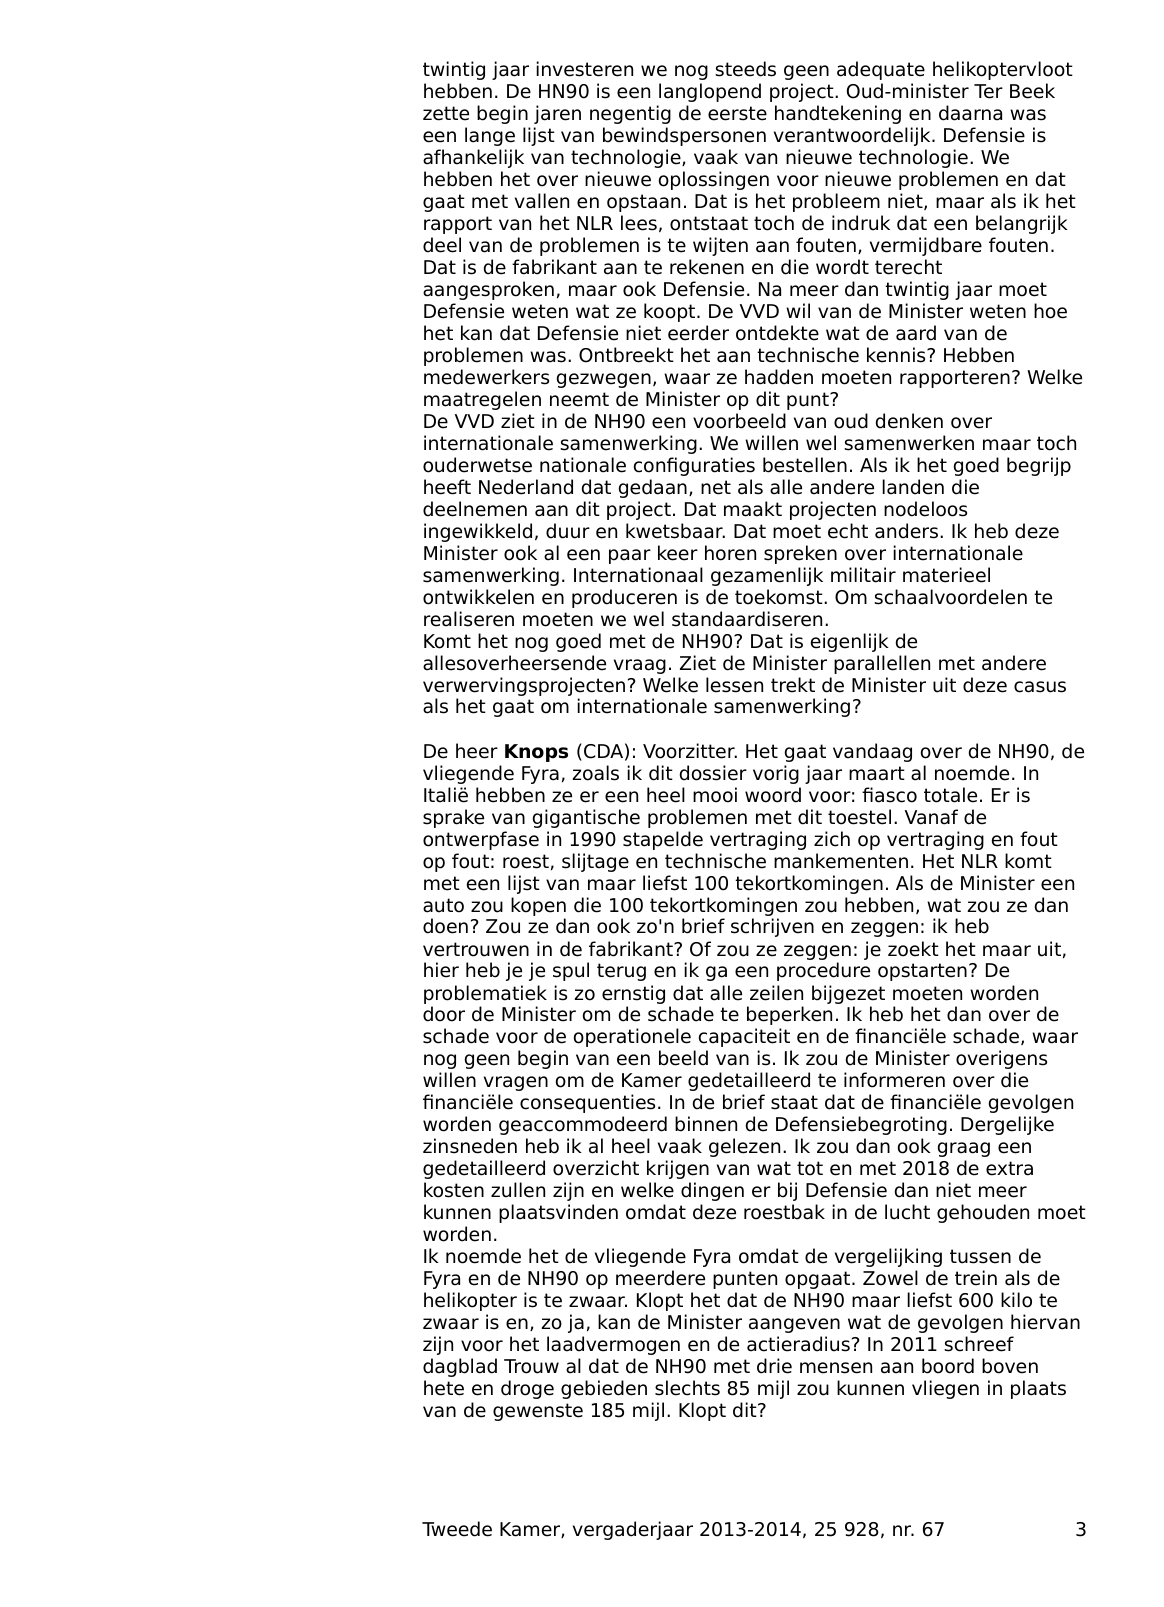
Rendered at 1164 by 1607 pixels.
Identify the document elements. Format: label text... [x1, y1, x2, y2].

text twintig jaar investeren we nog steeds geen adequate helikoptervloot hebben. De HN90 is een langlopend project. Oud-minister Ter Beek zette begin jaren negentig de eerste handtekening en daarna was een lange lijst van bewindspersonen verantwoordelijk. Defensie is afhankelijk van technologie, vaak van nieuwe technologie. We hebben het over nieuwe oplossingen voor nieuwe problemen en dat gaat met vallen en opstaan. Dat is het probleem niet, maar als ik het rapport van het NLR lees, ontstaat toch de indruk dat een belangrijk deel van de problemen is te wijten aan fouten, vermijdbare fouten. Dat is de fabrikant aan te rekenen en die wordt terecht aangesproken, maar ook Defensie. Na meer dan twintig jaar moet Defensie weten wat ze koopt. De VVD wil van de Minister weten hoe het kan dat Defensie niet eerder ontdekte wat de aard van de problemen was. Ontbreekt het aan technische kennis? Hebben medewerkers gezwegen, waar ze hadden moeten rapporteren? Welke maatregelen neemt de Minister op dit punt? [422, 59, 1087, 411]
text De heer Knops (CDA): Voorzitter. Het gaat vandaag over de NH90, de vliegende Fyra, zoals ik dit dossier vorig jaar maart al noemde. In Italië hebben ze er een heel mooi woord voor: fiasco totale. Er is sprake van gigantische problemen met dit toestel. Vanaf de ontwerpfase in 1990 stapelde vertraging zich op vertraging en fout op fout: roest, slijtage en technische mankementen. Het NLR komt met een lijst van maar liefst 100 tekortkomingen. Als de Minister een auto zou kopen die 100 tekortkomingen zou hebben, wat zou ze dan doen? Zou ze dan ook zo'n brief schrijven en zeggen: ik heb vertrouwen in de fabrikant? Of zou ze zeggen: je zoekt het maar uit, hier heb je je spul terug en ik ga een procedure opstarten? De problematiek is zo ernstig dat alle zeilen bijgezet moeten worden door de Minister om de schade te beperken. Ik heb het dan over de schade voor de operationele capaciteit en de financiële schade, waar nog geen begin van een beeld van is. Ik zou de Minister overigens willen vragen om de Kamer gedetailleerd te informeren over die financiële consequenties. In de brief staat dat de financiële gevolgen worden geaccommodeerd binnen de Defensiebegroting. Dergelijke zinsneden heb ik al heel vaak gelezen. Ik zou dan ook graag een gedetailleerd overzicht krijgen van wat tot en met 2018 de extra kosten zullen zijn en welke dingen er bij Defensie dan niet meer kunnen plaatsvinden omdat deze roestbak in de lucht gehouden moet worden. [422, 741, 1087, 1246]
text Komt het nog goed met de NH90? Dat is eigenlijk de allesoverheersende vraag. Ziet de Minister parallellen met andere verwervingsprojecten? Welke lessen trekt de Minister uit deze casus als het gaat om internationale samenwerking? [422, 631, 1087, 718]
text De VVD ziet in de NH90 een voorbeeld van oud denken over internationale samenwerking. We willen wel samenwerken maar toch ouderwetse nationale configuraties bestellen. Als ik het goed begrijp heeft Nederland dat gedaan, net als alle andere landen die deelnemen aan dit project. Dat maakt projecten nodeloos ingewikkeld, duur en kwetsbaar. Dat moet echt anders. Ik heb deze Minister ook al een paar keer horen spreken over internationale samenwerking. Internationaal gezamenlijk militair materieel ontwikkelen en produceren is de toekomst. Om schaalvoordelen te realiseren moeten we wel standaardiseren. [422, 411, 1087, 631]
text Ik noemde het de vliegende Fyra omdat de vergelijking tussen de Fyra en de NH90 op meerdere punten opgaat. Zowel de trein als de helikopter is te zwaar. Klopt het dat de NH90 maar liefst 600 kilo te zwaar is en, zo ja, kan de Minister aangeven wat de gevolgen hiervan zijn voor het laadvermogen en de actieradius? In 2011 schreef dagblad Trouw al dat de NH90 met drie mensen aan boord boven hete en droge gebieden slechts 85 mijl zou kunnen vliegen in plaats van de gewenste 185 mijl. Klopt dit? [422, 1246, 1087, 1422]
